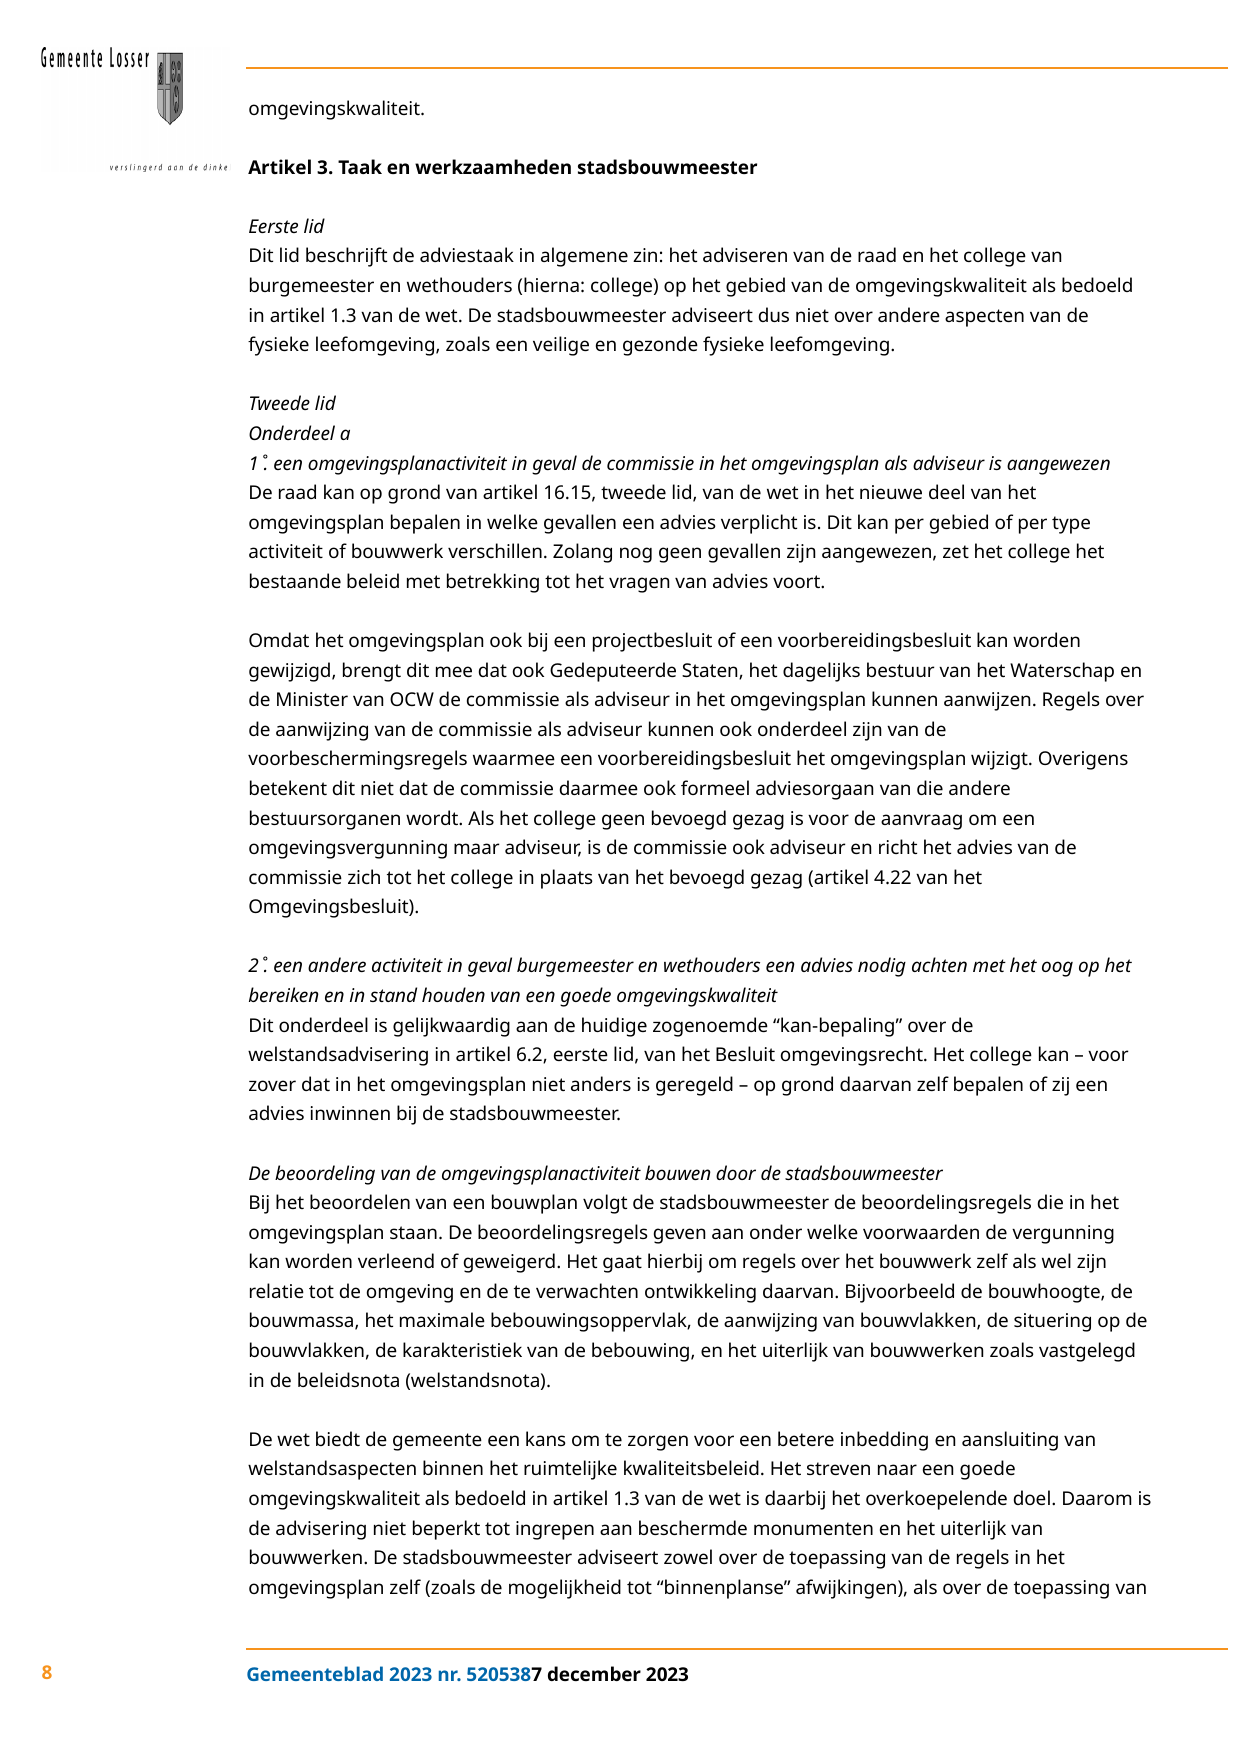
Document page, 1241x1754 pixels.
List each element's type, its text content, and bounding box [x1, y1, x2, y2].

text Dit onderdeel is gelijkwaardig aan de huidige zogenoemde “kan-bepaling” over de welstandsadvisering in artikel 6.2, eerste lid, van het Besluit omgevingsrecht. Het college kan – voor zover dat in het omgevingsplan niet anders is geregeld – op grond daarvan zelf bepalen of zij een advies inwinnen bij de stadsbouwmeester. [248, 1012, 1152, 1126]
text Bij het beoordelen van een bouwplan volgt de stadsbouwmeester de beoordelingsregels die in het omgevingsplan staan. De beoordelingsregels geven aan onder welke voorwaarden de vergunning kan worden verleend of geweigerd. Het gaat hierbij om regels over het bouwwerk zelf als wel zijn relatie tot de omgeving en de te verwachten ontwikkeling daarvan. Bijvoorbeeld de bouwhoogte, de bouwmassa, het maximale bebouwingsoppervlak, de aanwijzing van bouwvlakken, de situering op de bouwvlakken, de karakteristiek van de bebouwing, en het uiterlijk van bouwwerken zoals vastgelegd in de beleidsnota (welstandsnota). [248, 1189, 1152, 1393]
text Tweede lid [248, 391, 1152, 416]
text Artikel 3. Taak en werkzaamheden stadsbouwmeester [248, 154, 1152, 180]
text 1 ̊. een omgevingsplanactiviteit in geval de commissie in het omgevingsplan als adviseur is aangewezen [248, 450, 1152, 476]
picture [41, 47, 231, 172]
text De wet biedt de gemeente een kans om te zorgen voor een betere inbedding en aansluiting van welstandsaspecten binnen het ruimtelijke kwaliteitsbeleid. Het streven naar een goede omgevingskwaliteit als bedoeld in artikel 1.3 van de wet is daarbij het overkoepelende doel. Daarom is de advisering niet beperkt tot ingrepen aan beschermde monumenten en het uiterlijk van bouwwerken. De stadsbouwmeester adviseert zowel over de toepassing van de regels in het omgevingsplan zelf (zoals de mogelijkheid tot “binnenplanse” afwijkingen), als over de toepassing van [248, 1426, 1152, 1600]
text De beoordeling van de omgevingsplanactiviteit bouwen door de stadsbouwmeester [248, 1160, 1152, 1186]
text Onderdeel a [248, 420, 1152, 446]
text 2 ̊. een andere activiteit in geval burgemeester en wethouders een advies nodig achten met het oog op het bereiken en in stand houden van een goede omgevingskwaliteit [248, 953, 1152, 1008]
text Dit lid beschrijft de adviestaak in algemene zin: het adviseren van de raad en het college van burgemeester en wethouders (hierna: college) op het gebied van de omgevingskwaliteit als bedoeld in artikel 1.3 van de wet. De stadsbouwmeester adviseert dus niet over andere aspecten van de fysieke leefomgeving, zoals een veilige en gezonde fysieke leefomgeving. [248, 243, 1152, 357]
text omgevingskwaliteit. [248, 95, 1152, 121]
text Eerste lid [248, 213, 1152, 239]
text Omdat het omgevingsplan ook bij een projectbesluit of een voorbereidingsbesluit kan worden gewijzigd, brengt dit mee dat ook Gedeputeerde Staten, het dagelijks bestuur van het Waterschap en de Minister van OCW de commissie als adviseur in het omgevingsplan kunnen aanwijzen. Regels over de aanwijzing van de commissie als adviseur kunnen ook onderdeel zijn van de voorbeschermingsregels waarmee een voorbereidingsbesluit het omgevingsplan wijzigt. Overigens betekent dit niet dat de commissie daarmee ook formeel adviesorgaan van die andere bestuursorganen wordt. Als het college geen bevoegd gezag is voor de aanvraag om een omgevingsvergunning maar adviseur, is de commissie ook adviseur en richt het advies van de commissie zich tot het college in plaats van het bevoegd gezag (artikel 4.22 van het Omgevingsbesluit). [248, 627, 1152, 919]
text De raad kan op grond van artikel 16.15, tweede lid, van de wet in het nieuwe deel van het omgevingsplan bepalen in welke gevallen een advies verplicht is. Dit kan per gebied of per type activiteit of bouwwerk verschillen. Zolang nog geen gevallen zijn aangewezen, zet het college het bestaande beleid met betrekking tot het vragen van advies voort. [248, 479, 1152, 594]
